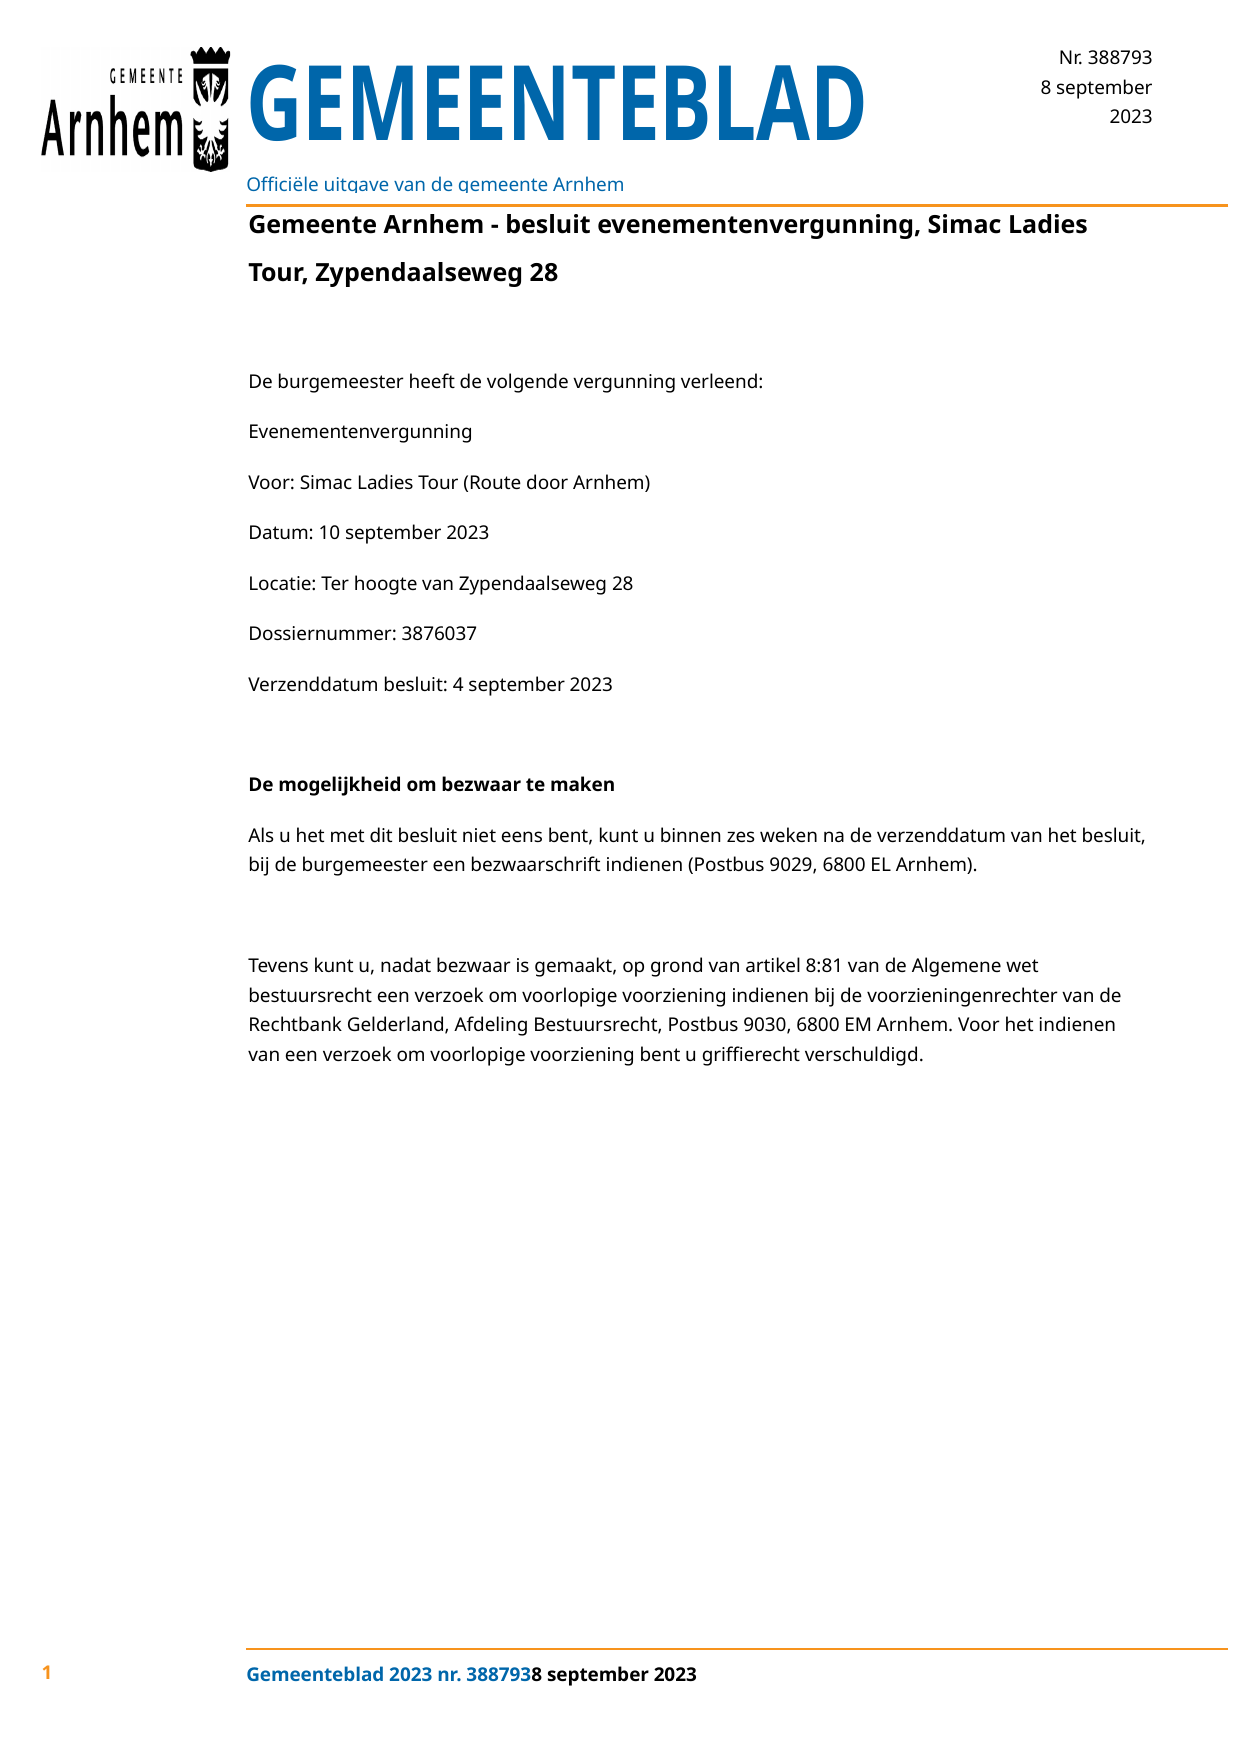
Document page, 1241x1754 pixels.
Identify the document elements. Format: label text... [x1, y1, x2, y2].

text Evenementenvergunning [248, 419, 1152, 444]
picture [41, 47, 231, 172]
text Tevens kunt u, nadat bezwaar is gemaakt, op grond van artikel 8:81 van de Algemene wet bestuursrecht een verzoek om voorlopige voorziening indienen bij de voorzieningenrechter van de Rechtbank Gelderland, Afdeling Bestuursrecht, Postbus 9030, 6800 EM Arnhem. Voor het indienen van een verzoek om voorlopige voorziening bent u griffierecht verschuldigd. [248, 952, 1152, 1067]
text Gemeente Arnhem - besluit evenementenvergunning, Simac Ladies Tour, Zypendaalseweg 28 [248, 207, 1152, 288]
text De mogelijkheid om bezwaar te maken [248, 772, 1152, 797]
text Datum: 10 september 2023 [248, 519, 1152, 545]
text Verzenddatum besluit: 4 september 2023 [248, 671, 1152, 697]
text Voor: Simac Ladies Tour (Route door Arnhem) [248, 469, 1152, 495]
text Locatie: Ter hoogte van Zypendaalseweg 28 [248, 570, 1152, 596]
text De burgemeester heeft de volgende vergunning verleend: [248, 368, 1152, 394]
text Als u het met dit besluit niet eens bent, kunt u binnen zes weken na de verzenddatum van het besluit, bij de burgemeester een bezwaarschrift indienen (Postbus 9029, 6800 EL Arnhem). [248, 822, 1152, 877]
text Dossiernummer: 3876037 [248, 620, 1152, 646]
